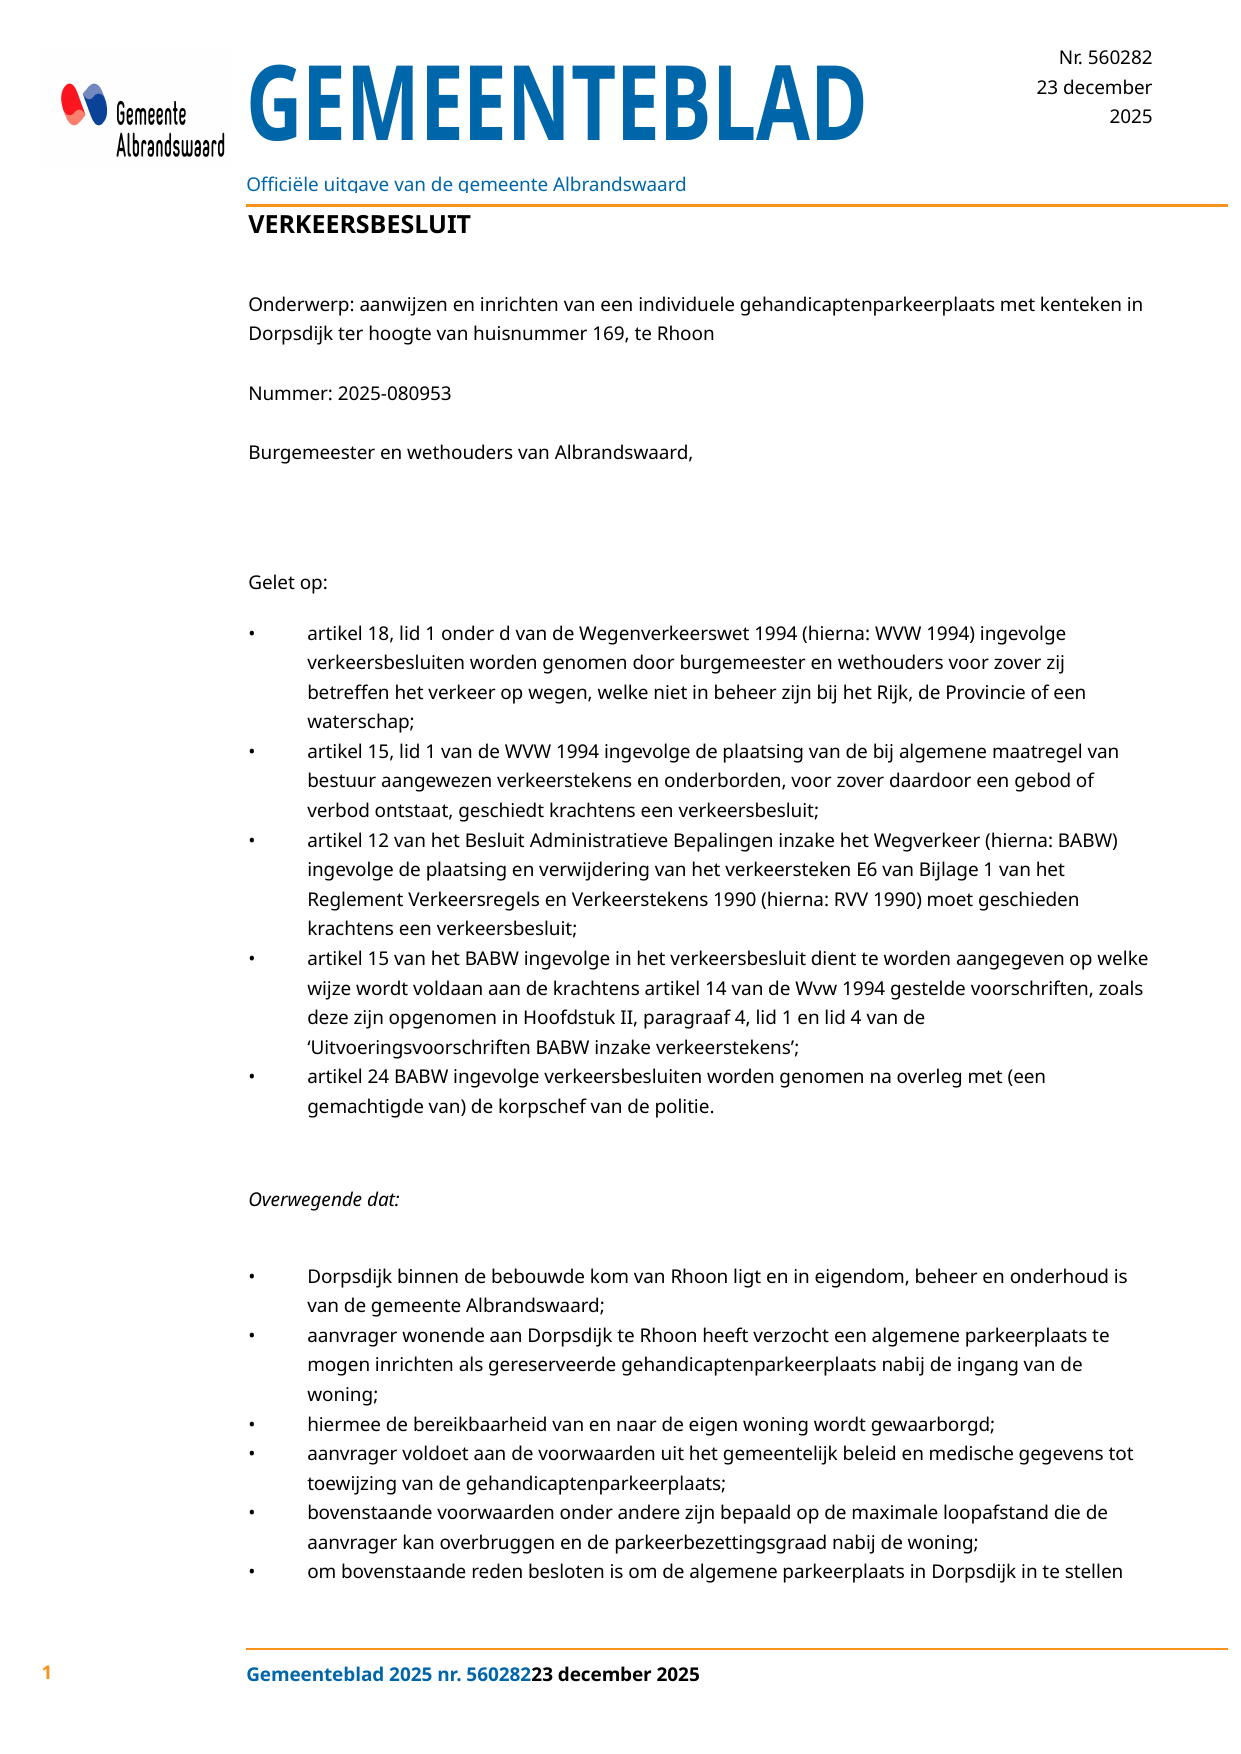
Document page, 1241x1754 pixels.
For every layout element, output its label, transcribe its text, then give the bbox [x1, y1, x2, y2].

list aanvrager voldoet aan de voorwaarden uit het gemeentelijk beleid en medische gegevens tot toewijzing van de gehandicaptenparkeerplaats; [248, 1440, 1152, 1496]
list artikel 24 BABW ingevolge verkeersbesluiten worden genomen na overleg met (een gemachtigde van) de korpschef van de politie. [248, 1063, 1152, 1119]
text Gelet op: [248, 569, 1152, 595]
list Dorpsdijk binnen de bebouwde kom van Rhoon ligt en in eigendom, beheer en onderhoud is van de gemeente Albrandswaard; [248, 1263, 1152, 1318]
list artikel 15, lid 1 van de WVW 1994 ingevolge de plaatsing van de bij algemene maatregel van bestuur aangewezen verkeerstekens en onderborden, voor zover daardoor een gebod of verbod ontstaat, geschiedt krachtens een verkeersbesluit; [248, 738, 1152, 823]
picture [41, 47, 231, 172]
list artikel 15 van het BABW ingevolge in het verkeersbesluit dient te worden aangegeven op welke wijze wordt voldaan aan de krachtens artikel 14 van de Wvw 1994 gestelde voorschriften, zoals deze zijn opgenomen in Hoofdstuk II, paragraaf 4, lid 1 en lid 4 van de ‘Uitvoeringsvoorschriften BABW inzake verkeerstekens’; [248, 945, 1152, 1060]
list hiermee de bereikbaarheid van en naar de eigen woning wordt gewaarborgd; [248, 1411, 1152, 1436]
list artikel 12 van het Besluit Administratieve Bepalingen inzake het Wegverkeer (hierna: BABW) ingevolge de plaatsing en verwijdering van het verkeersteken E6 van Bijlage 1 van het Reglement Verkeersregels en Verkeerstekens 1990 (hierna: RVV 1990) moet geschieden krachtens een verkeersbesluit; [248, 827, 1152, 941]
text Nummer: 2025-080953 [248, 380, 1152, 406]
list bovenstaande voorwaarden onder andere zijn bepaald op de maximale loopafstand die de aanvrager kan overbruggen en de parkeerbezettingsgraad nabij de woning; [248, 1499, 1152, 1555]
text VERKEERSBESLUIT [248, 207, 1152, 241]
text Burgemeester en wethouders van Albrandswaard, [248, 439, 1152, 465]
text Onderwerp: aanwijzen en inrichten van een individuele gehandicaptenparkeerplaats met kenteken in Dorpsdijk ter hoogte van huisnummer 169, te Rhoon [248, 291, 1152, 346]
list om bovenstaande reden besloten is om de algemene parkeerplaats in Dorpsdijk in te stellen [248, 1559, 1152, 1584]
text Overwegende dat: [248, 1187, 1152, 1212]
list aanvrager wonende aan Dorpsdijk te Rhoon heeft verzocht een algemene parkeerplaats te mogen inrichten als gereserveerde gehandicaptenparkeerplaats nabij de ingang van de woning; [248, 1322, 1152, 1407]
list artikel 18, lid 1 onder d van de Wegenverkeerswet 1994 (hierna: WVW 1994) ingevolge verkeersbesluiten worden genomen door burgemeester en wethouders voor zover zij betreffen het verkeer op wegen, welke niet in beheer zijn bij het Rijk, de Provincie of een waterschap; [248, 620, 1152, 734]
